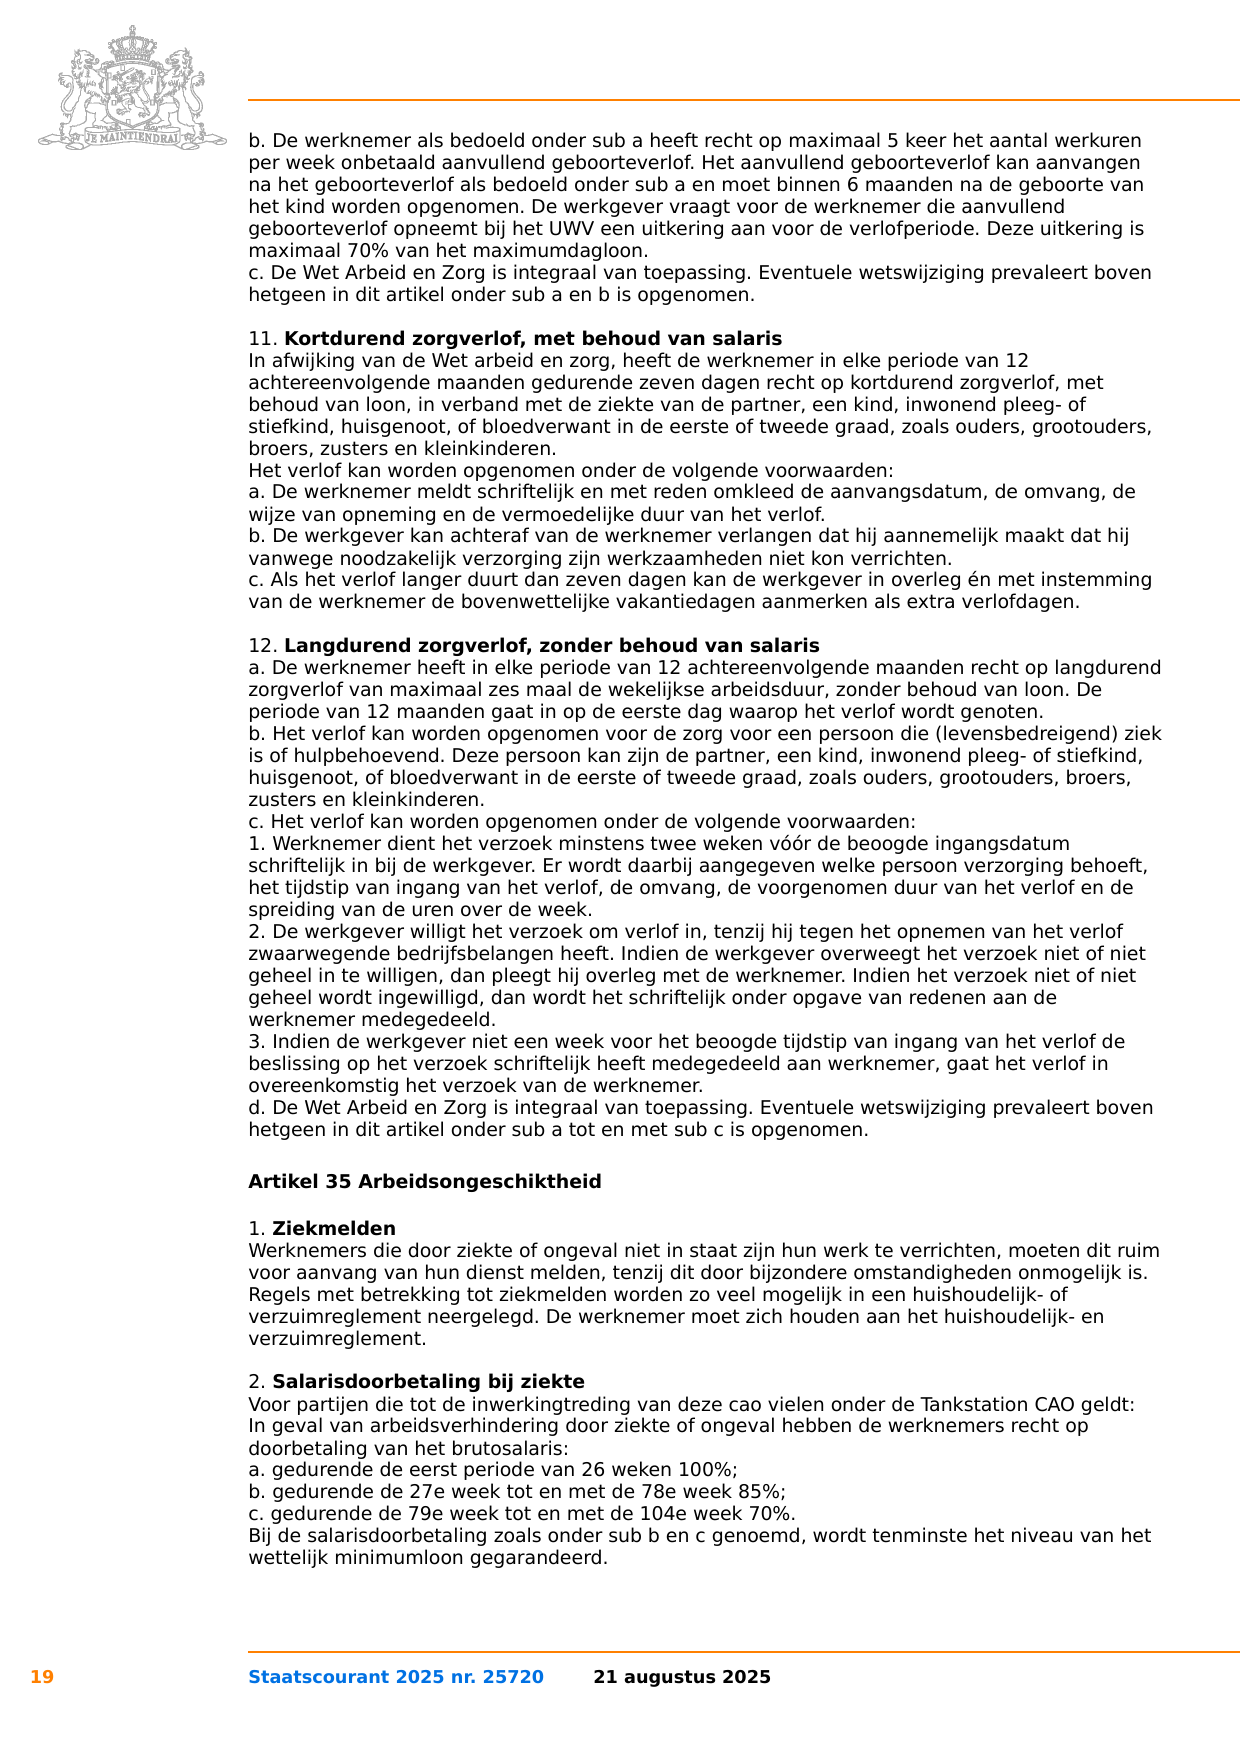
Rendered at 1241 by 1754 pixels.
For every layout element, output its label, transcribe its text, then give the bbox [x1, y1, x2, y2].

text 11. Kortdurend zorgverlof, met behoud van salaris [248, 328, 1163, 349]
picture [38, 25, 227, 150]
text Voor partijen die tot de inwerkingtreding van deze cao vielen onder de Tankstation CAO geldt: [248, 1393, 1163, 1415]
text In geval van arbeidsverhindering door ziekte of ongeval hebben de werknemers recht op doorbetaling van het brutosalaris: [248, 1415, 1163, 1459]
text 2. De werkgever willigt het verzoek om verlof in, tenzij hij tegen het opnemen van het verlof zwaarwegende bedrijfsbelangen heeft. Indien de werkgever overweegt het verzoek niet of niet geheel in te willigen, dan pleegt hij overleg met de werknemer. Indien het verzoek niet of niet geheel wordt ingewilligd, dan wordt het schriftelijk onder opgave van redenen aan de werknemer medegedeeld. [248, 921, 1163, 1031]
text a. De werknemer meldt schriftelijk en met reden omkleed de aanvangsdatum, de omvang, de wijze van opneming en de vermoedelijke duur van het verlof. [248, 481, 1163, 525]
text In afwijking van de Wet arbeid en zorg, heeft de werknemer in elke periode van 12 achtereenvolgende maanden gedurende zeven dagen recht op kortdurend zorgverlof, met behoud van loon, in verband met de ziekte van de partner, een kind, inwonend pleeg- of stiefkind, huisgenoot, of bloedverwant in de eerste of tweede graad, zoals ouders, grootouders, broers, zusters en kleinkinderen. [248, 349, 1163, 459]
text b. De werkgever kan achteraf van de werknemer verlangen dat hij aannemelijk maakt dat hij vanwege noodzakelijk verzorging zijn werkzaamheden niet kon verrichten. [248, 525, 1163, 569]
text a. gedurende de eerst periode van 26 weken 100%; [248, 1459, 1163, 1481]
text c. gedurende de 79e week tot en met de 104e week 70%. [248, 1503, 1163, 1525]
text b. gedurende de 27e week tot en met de 78e week 85%; [248, 1481, 1163, 1503]
text b. De werknemer als bedoeld onder sub a heeft recht op maximaal 5 keer het aantal werkuren per week onbetaald aanvullend geboorteverlof. Het aanvullend geboorteverlof kan aanvangen na het geboorteverlof als bedoeld onder sub a en moet binnen 6 maanden na de geboorte van het kind worden opgenomen. De werkgever vraagt voor de werknemer die aanvullend geboorteverlof opneemt bij het UWV een uitkering aan voor de verlofperiode. Deze uitkering is maximaal 70% van het maximumdagloon. [248, 130, 1163, 262]
text d. De Wet Arbeid en Zorg is integraal van toepassing. Eventuele wetswijziging prevaleert boven hetgeen in dit artikel onder sub a tot en met sub c is opgenomen. [248, 1097, 1163, 1141]
text c. Als het verlof langer duurt dan zeven dagen kan de werkgever in overleg én met instemming van de werknemer de bovenwettelijke vakantiedagen aanmerken als extra verlofdagen. [248, 569, 1163, 613]
text c. Het verlof kan worden opgenomen onder de volgende voorwaarden: [248, 811, 1163, 833]
text b. Het verlof kan worden opgenomen voor de zorg voor een persoon die (levensbedreigend) ziek is of hulpbehoevend. Deze persoon kan zijn de partner, een kind, inwonend pleeg- of stiefkind, huisgenoot, of bloedverwant in de eerste of tweede graad, zoals ouders, grootouders, broers, zusters en kleinkinderen. [248, 723, 1163, 811]
text Bij de salarisdoorbetaling zoals onder sub b en c genoemd, wordt tenminste het niveau van het wettelijk minimumloon gegarandeerd. [248, 1525, 1163, 1569]
text 2. Salarisdoorbetaling bij ziekte [248, 1371, 1163, 1393]
text Het verlof kan worden opgenomen onder de volgende voorwaarden: [248, 459, 1163, 481]
text 1. Ziekmelden [248, 1218, 1163, 1240]
text Werknemers die door ziekte of ongeval niet in staat zijn hun werk te verrichten, moeten dit ruim voor aanvang van hun dienst melden, tenzij dit door bijzondere omstandigheden onmogelijk is. Regels met betrekking tot ziekmelden worden zo veel mogelijk in een huishoudelijk- of verzuimreglement neergelegd. De werknemer moet zich houden aan het huishoudelijk- en verzuimreglement. [248, 1240, 1163, 1349]
text 3. Indien de werkgever niet een week voor het beoogde tijdstip van ingang van het verlof de beslissing op het verzoek schriftelijk heeft medegedeeld aan werknemer, gaat het verlof in overeenkomstig het verzoek van de werknemer. [248, 1031, 1163, 1097]
text c. De Wet Arbeid en Zorg is integraal van toepassing. Eventuele wetswijziging prevaleert boven hetgeen in dit artikel onder sub a en b is opgenomen. [248, 262, 1163, 306]
text 12. Langdurend zorgverlof, zonder behoud van salaris [248, 635, 1163, 657]
subtitle Artikel 35 Arbeidsongeschiktheid [248, 1171, 1163, 1193]
text a. De werknemer heeft in elke periode van 12 achtereenvolgende maanden recht op langdurend zorgverlof van maximaal zes maal de wekelijkse arbeidsduur, zonder behoud van loon. De periode van 12 maanden gaat in op de eerste dag waarop het verlof wordt genoten. [248, 657, 1163, 723]
text 1. Werknemer dient het verzoek minstens twee weken vóór de beoogde ingangsdatum schriftelijk in bij de werkgever. Er wordt daarbij aangegeven welke persoon verzorging behoeft, het tijdstip van ingang van het verlof, de omvang, de voorgenomen duur van het verlof en de spreiding van de uren over de week. [248, 833, 1163, 921]
